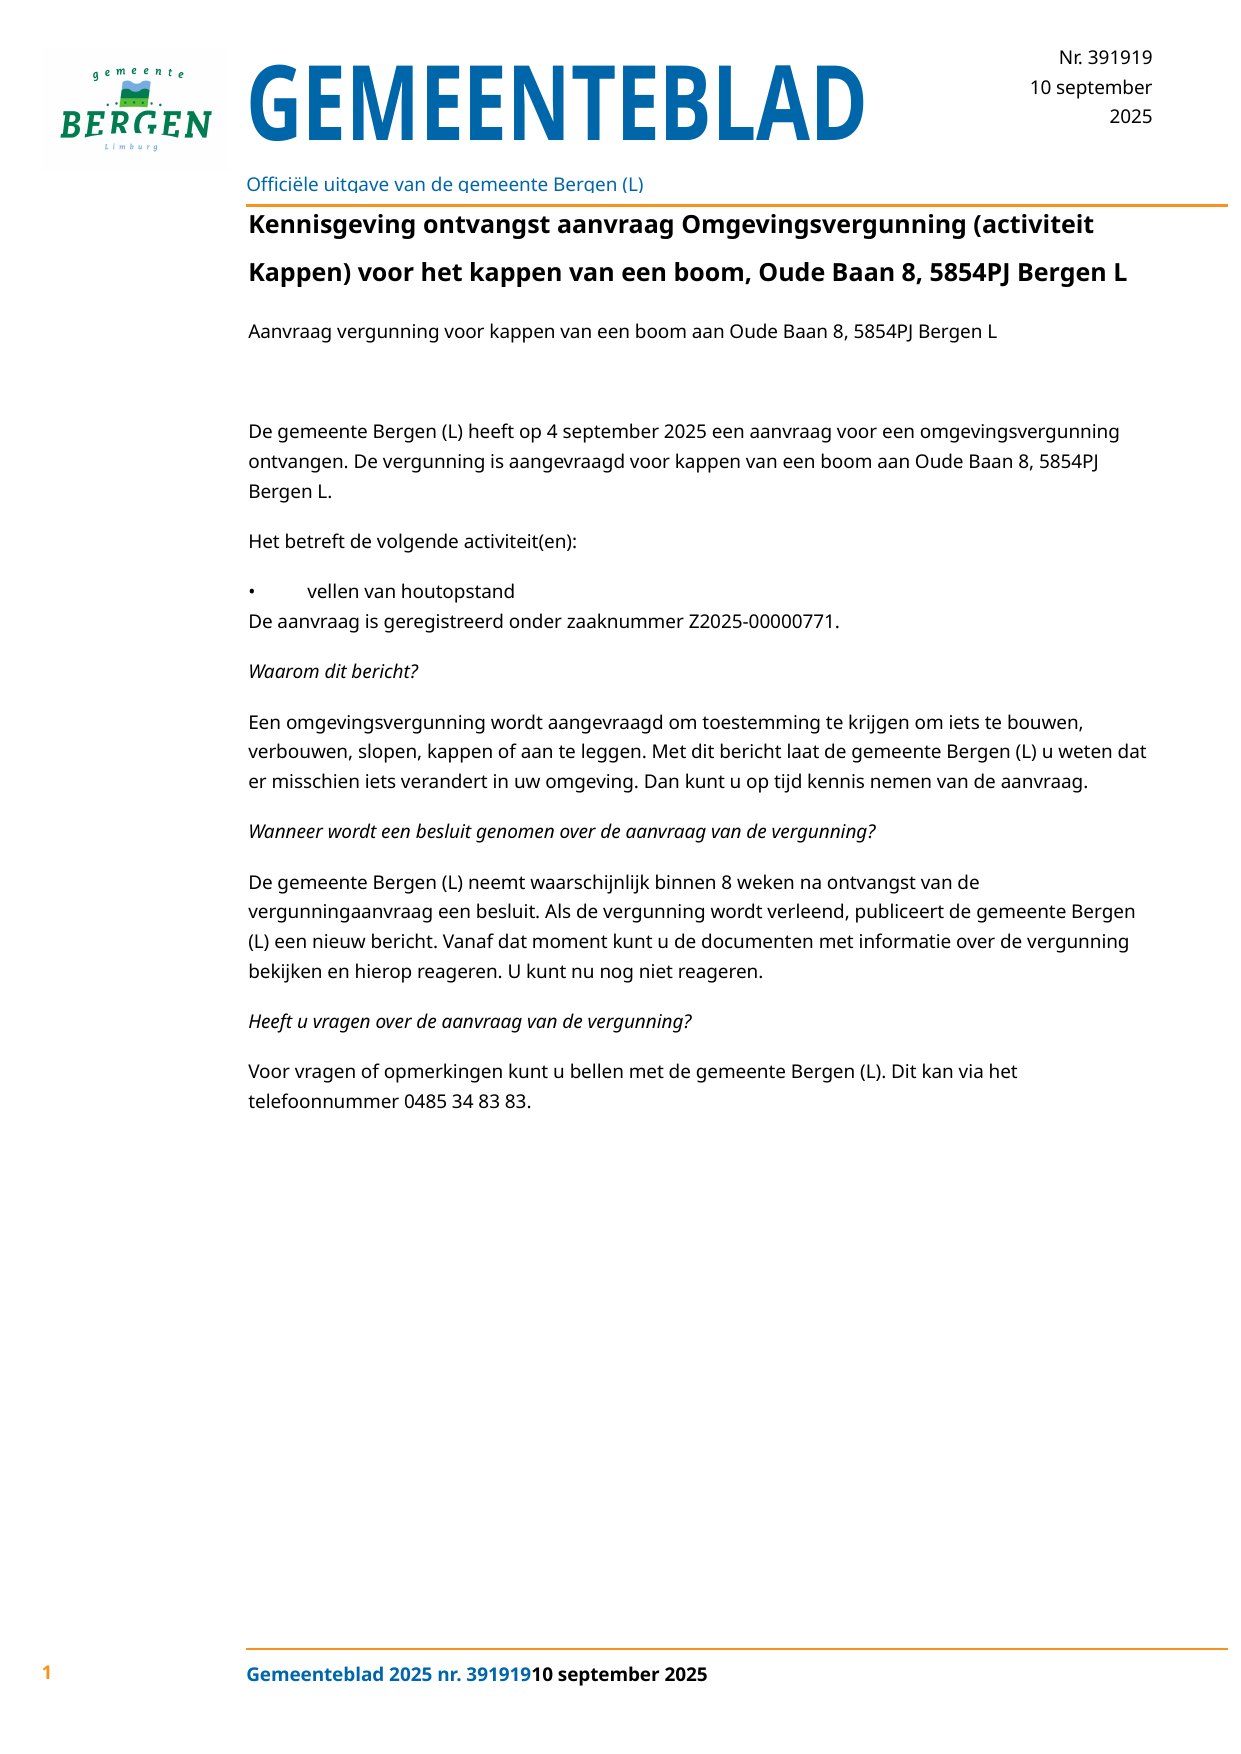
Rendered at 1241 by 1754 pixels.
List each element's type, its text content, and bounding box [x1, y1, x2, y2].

picture [41, 47, 231, 172]
text Waarom dit bericht? [248, 659, 1152, 684]
text De gemeente Bergen (L) heeft op 4 september 2025 een aanvraag voor een omgevingsvergunning ontvangen. De vergunning is aangevraagd voor kappen van een boom aan Oude Baan 8, 5854PJ Bergen L. [248, 419, 1152, 504]
list vellen van houtopstand [248, 579, 1152, 604]
text Aanvraag vergunning voor kappen van een boom aan Oude Baan 8, 5854PJ Bergen L [248, 318, 1152, 344]
text Het betreft de volgende activiteit(en): [248, 528, 1152, 554]
text Voor vragen of opmerkingen kunt u bellen met de gemeente Bergen (L). Dit kan via het telefoonnummer 0485 34 83 83. [248, 1059, 1152, 1114]
text Heeft u vragen over de aanvraag van de vergunning? [248, 1008, 1152, 1034]
text De aanvraag is geregistreerd onder zaaknummer Z2025-00000771. [248, 608, 1152, 634]
text De gemeente Bergen (L) neemt waarschijnlijk binnen 8 weken na ontvangst van de vergunningaanvraag een besluit. Als de vergunning wordt verleend, publiceert de gemeente Bergen (L) een nieuw bericht. Vanaf dat moment kunt u de documenten met informatie over de vergunning bekijken en hierop reageren. U kunt nu nog niet reageren. [248, 869, 1152, 984]
text Een omgevingsvergunning wordt aangevraagd om toestemming te krijgen om iets te bouwen, verbouwen, slopen, kappen of aan te leggen. Met dit bericht laat de gemeente Bergen (L) u weten dat er misschien iets verandert in uw omgeving. Dan kunt u op tijd kennis nemen van de aanvraag. [248, 709, 1152, 794]
text Wanneer wordt een besluit genomen over de aanvraag van de vergunning? [248, 819, 1152, 844]
text Kennisgeving ontvangst aanvraag Omgevingsvergunning (activiteit Kappen) voor het kappen van een boom, Oude Baan 8, 5854PJ Bergen L [248, 207, 1152, 288]
